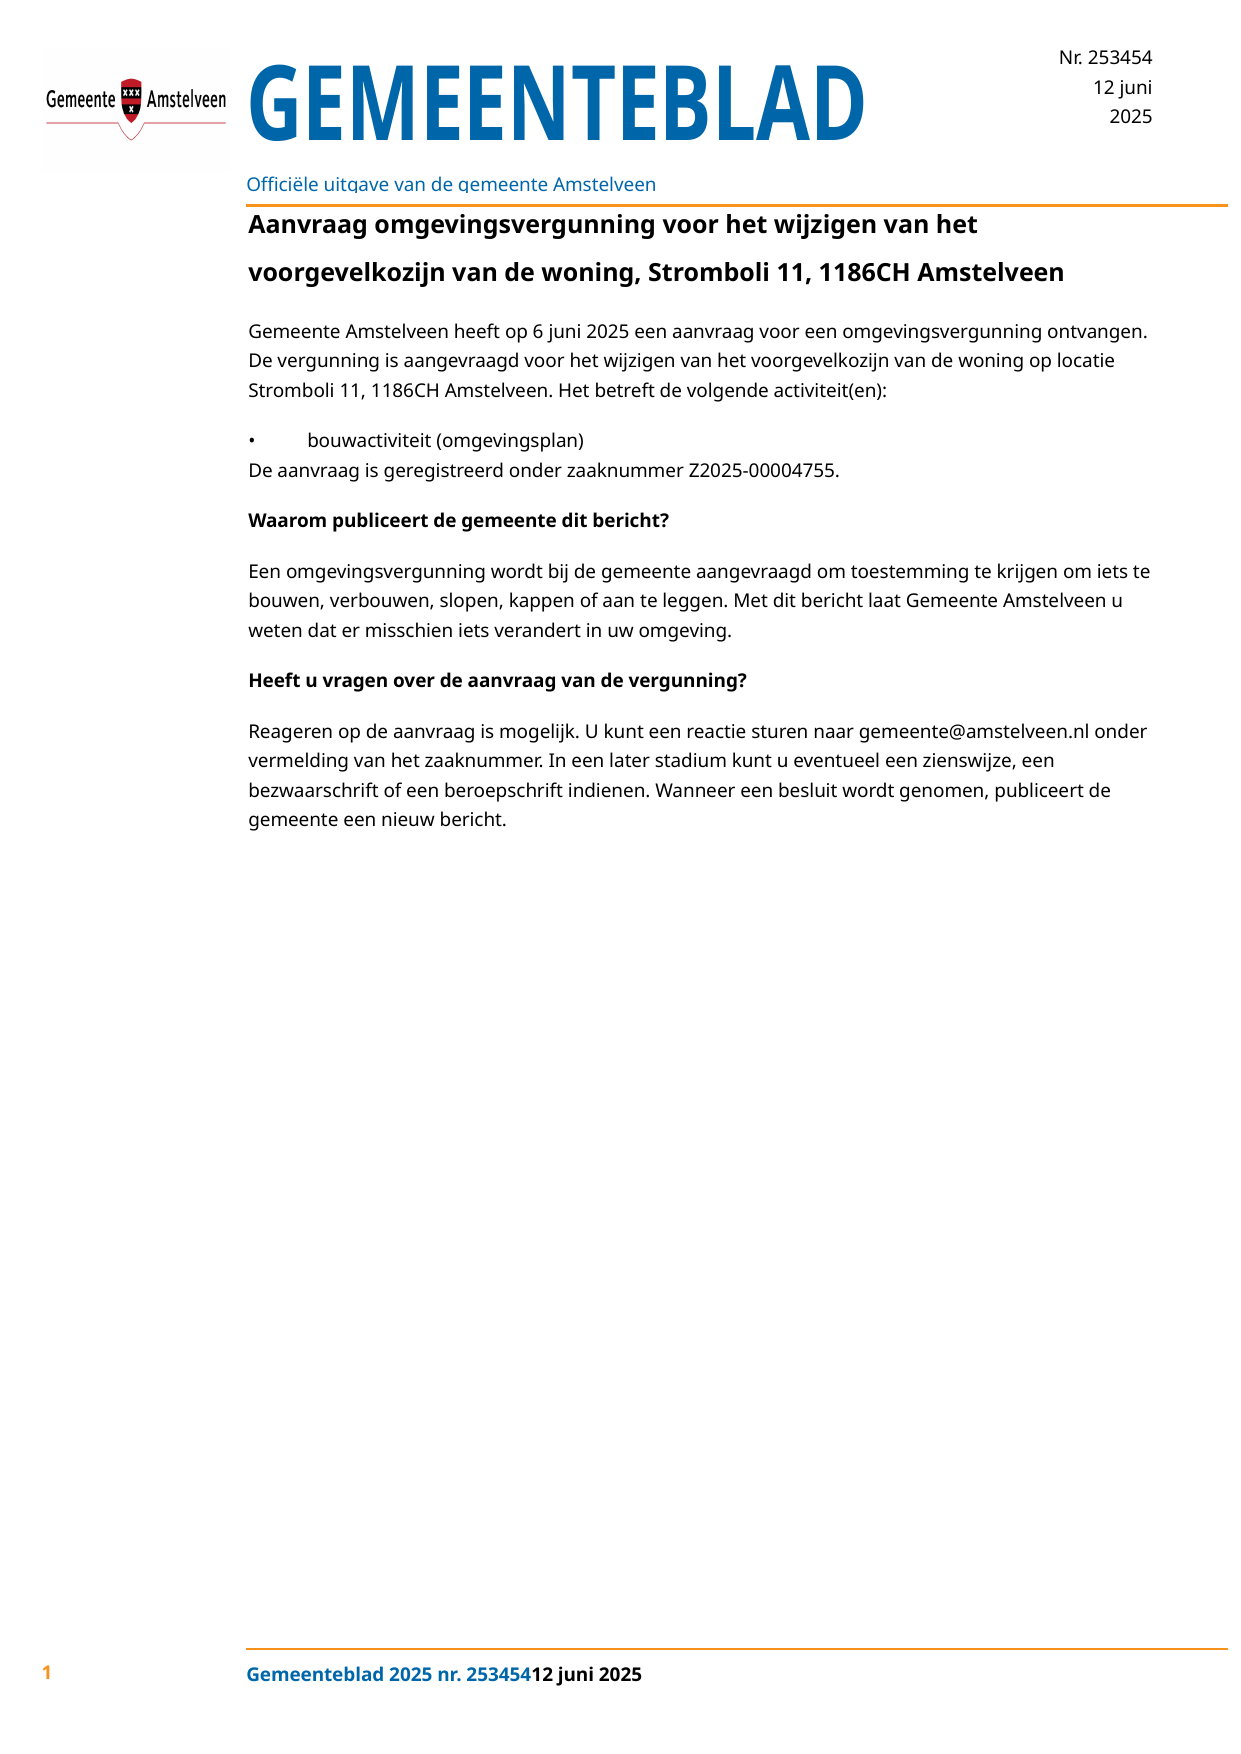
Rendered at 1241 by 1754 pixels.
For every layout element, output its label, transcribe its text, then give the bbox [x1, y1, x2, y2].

text Waarom publiceert de gemeente dit bericht? [248, 507, 1152, 533]
text Een omgevingsvergunning wordt bij de gemeente aangevraagd om toestemming te krijgen om iets te bouwen, verbouwen, slopen, kappen of aan te leggen. Met dit bericht laat Gemeente Amstelveen u weten dat er misschien iets verandert in uw omgeving. [248, 558, 1152, 643]
text Reageren op de aanvraag is mogelijk. U kunt een reactie sturen naar gemeente@amstelveen.nl onder vermelding van het zaaknummer. In een later stadium kunt u eventueel een zienswijze, een bezwaarschrift of een beroepschrift indienen. Wanneer een besluit wordt genomen, publiceert de gemeente een nieuw bericht. [248, 718, 1152, 832]
text De aanvraag is geregistreerd onder zaaknummer Z2025-00004755. [248, 457, 1152, 483]
text Aanvraag omgevingsvergunning voor het wijzigen van het voorgevelkozijn van de woning, Stromboli 11, 1186CH Amstelveen [248, 207, 1152, 288]
list bouwactiviteit (omgevingsplan) [248, 427, 1152, 453]
picture [41, 47, 231, 172]
text Gemeente Amstelveen heeft op 6 juni 2025 een aanvraag voor een omgevingsvergunning ontvangen. De vergunning is aangevraagd voor het wijzigen van het voorgevelkozijn van de woning op locatie Stromboli 11, 1186CH Amstelveen. Het betreft de volgende activiteit(en): [248, 318, 1152, 403]
text Heeft u vragen over de aanvraag van de vergunning? [248, 667, 1152, 693]
